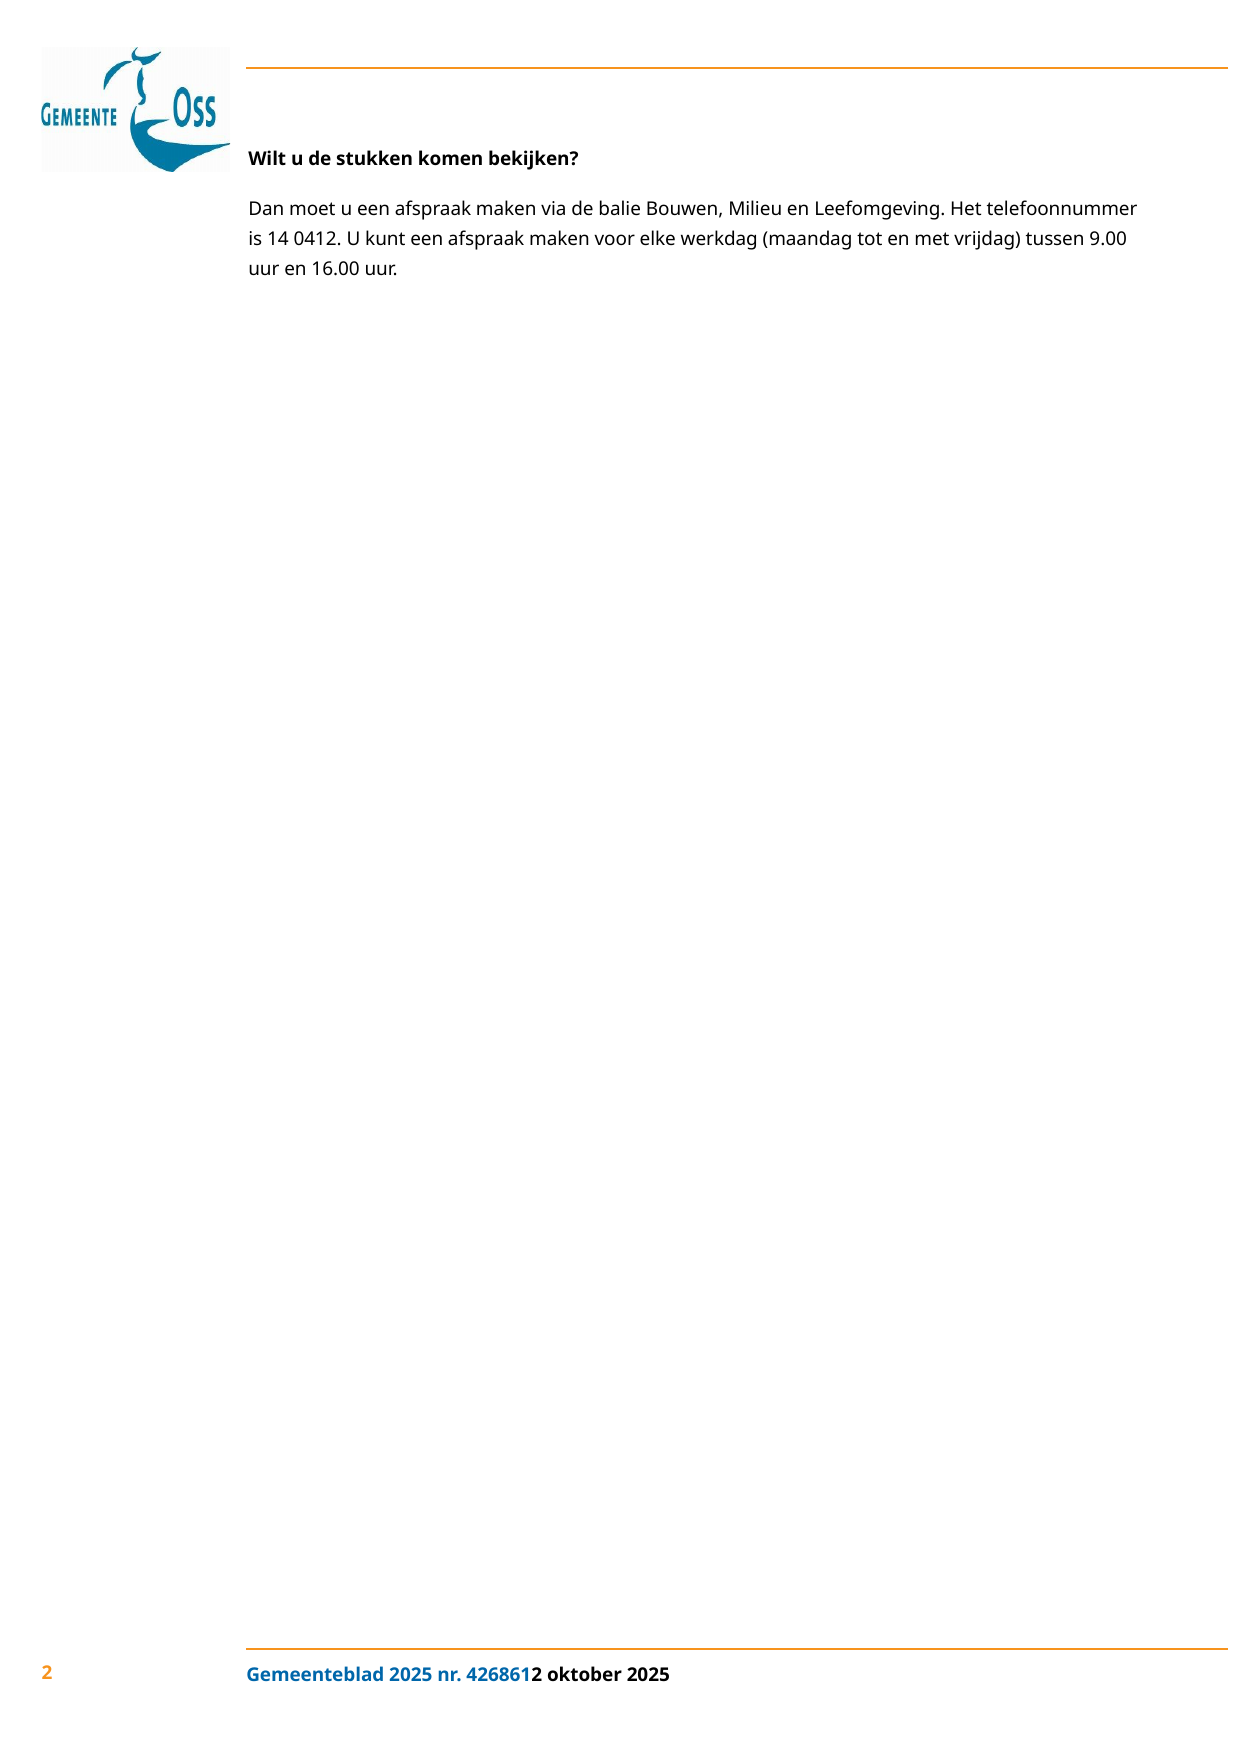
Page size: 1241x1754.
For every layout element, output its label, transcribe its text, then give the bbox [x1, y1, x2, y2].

picture [41, 47, 231, 172]
text Wilt u de stukken komen bekijken? [248, 145, 1152, 171]
text Dan moet u een afspraak maken via de balie Bouwen, Milieu en Leefomgeving. Het telefoonnummer is 14 0412. U kunt een afspraak maken voor elke werkdag (maandag tot en met vrijdag) tussen 9.00 uur en 16.00 uur. [248, 196, 1152, 281]
